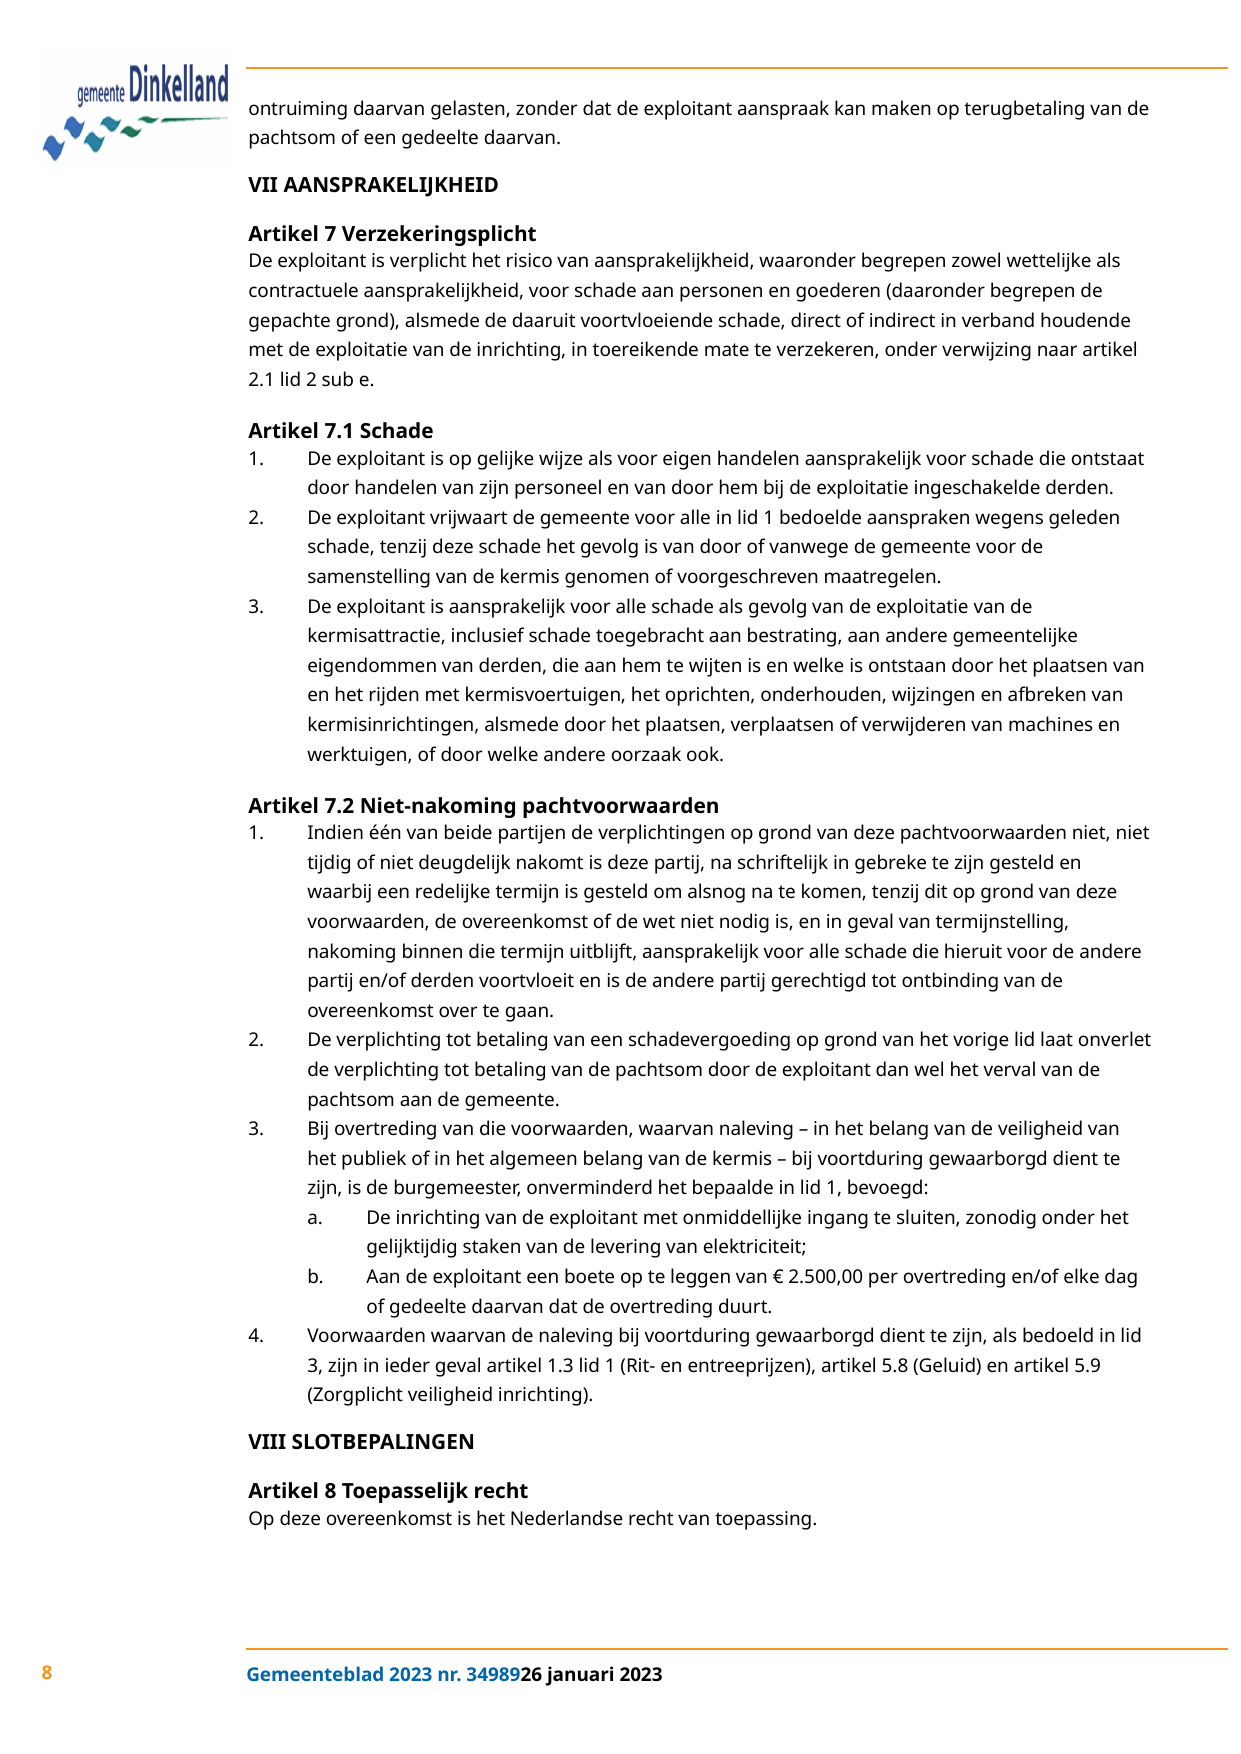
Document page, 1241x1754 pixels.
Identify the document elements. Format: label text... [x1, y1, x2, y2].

text ontruiming daarvan gelasten, zonder dat de exploitant aanspraak kan maken op terugbetaling van de pachtsom of een gedeelte daarvan. [248, 95, 1152, 150]
list De inrichting van de exploitant met onmiddellijke ingang te sluiten, zonodig onder het gelijktijdig staken van de levering van elektriciteit; [307, 1204, 1152, 1259]
text VII AANSPRAKELIJKHEID [248, 170, 1152, 198]
list De verplichting tot betaling van een schadevergoeding op grond van het vorige lid laat onverlet de verplichting tot betaling van de pachtsom door de exploitant dan wel het verval van de pachtsom aan de gemeente. [248, 1027, 1152, 1112]
list Voorwaarden waarvan de naleving bij voortduring gewaarborgd dient te zijn, als bedoeld in lid 3, zijn in ieder geval artikel 1.3 lid 1 (Rit- en entreeprijzen), artikel 5.8 (Geluid) en artikel 5.9 (Zorgplicht veiligheid inrichting). [248, 1322, 1152, 1407]
list De exploitant is op gelijke wijze als voor eigen handelen aansprakelijk voor schade die ontstaat door handelen van zijn personeel en van door hem bij de exploitatie ingeschakelde derden. [248, 445, 1152, 500]
text De exploitant is verplicht het risico van aansprakelijkheid, waaronder begrepen zowel wettelijke als contractuele aansprakelijkheid, voor schade aan personen en goederen (daaronder begrepen de gepachte grond), alsmede de daaruit voortvloeiende schade, direct of indirect in verband houdende met de exploitatie van de inrichting, in toereikende mate te verzekeren, onder verwijzing naar artikel 2.1 lid 2 sub e. [248, 248, 1152, 392]
list Aan de exploitant een boete op te leggen van € 2.500,00 per overtreding en/of elke dag of gedeelte daarvan dat de overtreding duurt. [307, 1263, 1152, 1319]
text Artikel 7.1 Schade [248, 416, 1152, 445]
text Artikel 7 Verzekeringsplicht [248, 219, 1152, 248]
list Bij overtreding van die voorwaarden, waarvan naleving – in het belang van de veiligheid van het publiek of in het algemeen belang van de kermis – bij voortduring gewaarborgd dient te zijn, is de burgemeester, onverminderd het bepaalde in lid 1, bevoegd: [248, 1115, 1152, 1200]
list Indien één van beide partijen de verplichtingen op grond van deze pachtvoorwaarden niet, niet tijdig of niet deugdelijk nakomt is deze partij, na schriftelijk in gebreke te zijn gesteld en waarbij een redelijke termijn is gesteld om alsnog na te komen, tenzij dit op grond van deze voorwaarden, de overeenkomst of de wet niet nodig is, en in geval van termijnstelling, nakoming binnen die termijn uitblijft, aansprakelijk voor alle schade die hieruit voor de andere partij en/of derden voortvloeit en is de andere partij gerechtigd tot ontbinding van de overeenkomst over te gaan. [248, 819, 1152, 1023]
text Artikel 7.2 Niet-nakoming pachtvoorwaarden [248, 791, 1152, 819]
text Op deze overeenkomst is het Nederlandse recht van toepassing. [248, 1505, 1152, 1531]
list De exploitant vrijwaart de gemeente voor alle in lid 1 bedoelde aanspraken wegens geleden schade, tenzij deze schade het gevolg is van door of vanwege de gemeente voor de samenstelling van de kermis genomen of voorgeschreven maatregelen. [248, 504, 1152, 589]
text Artikel 8 Toepasselijk recht [248, 1477, 1152, 1505]
text VIII SLOTBEPALINGEN [248, 1427, 1152, 1456]
list De exploitant is aansprakelijk voor alle schade als gevolg van de exploitatie van de kermisattractie, inclusief schade toegebracht aan bestrating, aan andere gemeentelijke eigendommen van derden, die aan hem te wijten is en welke is ontstaan door het plaatsen van en het rijden met kermisvoertuigen, het oprichten, onderhouden, wijzingen en afbreken van kermisinrichtingen, alsmede door het plaatsen, verplaatsen of verwijderen van machines en werktuigen, of door welke andere oorzaak ook. [248, 593, 1152, 766]
picture [41, 47, 231, 172]
